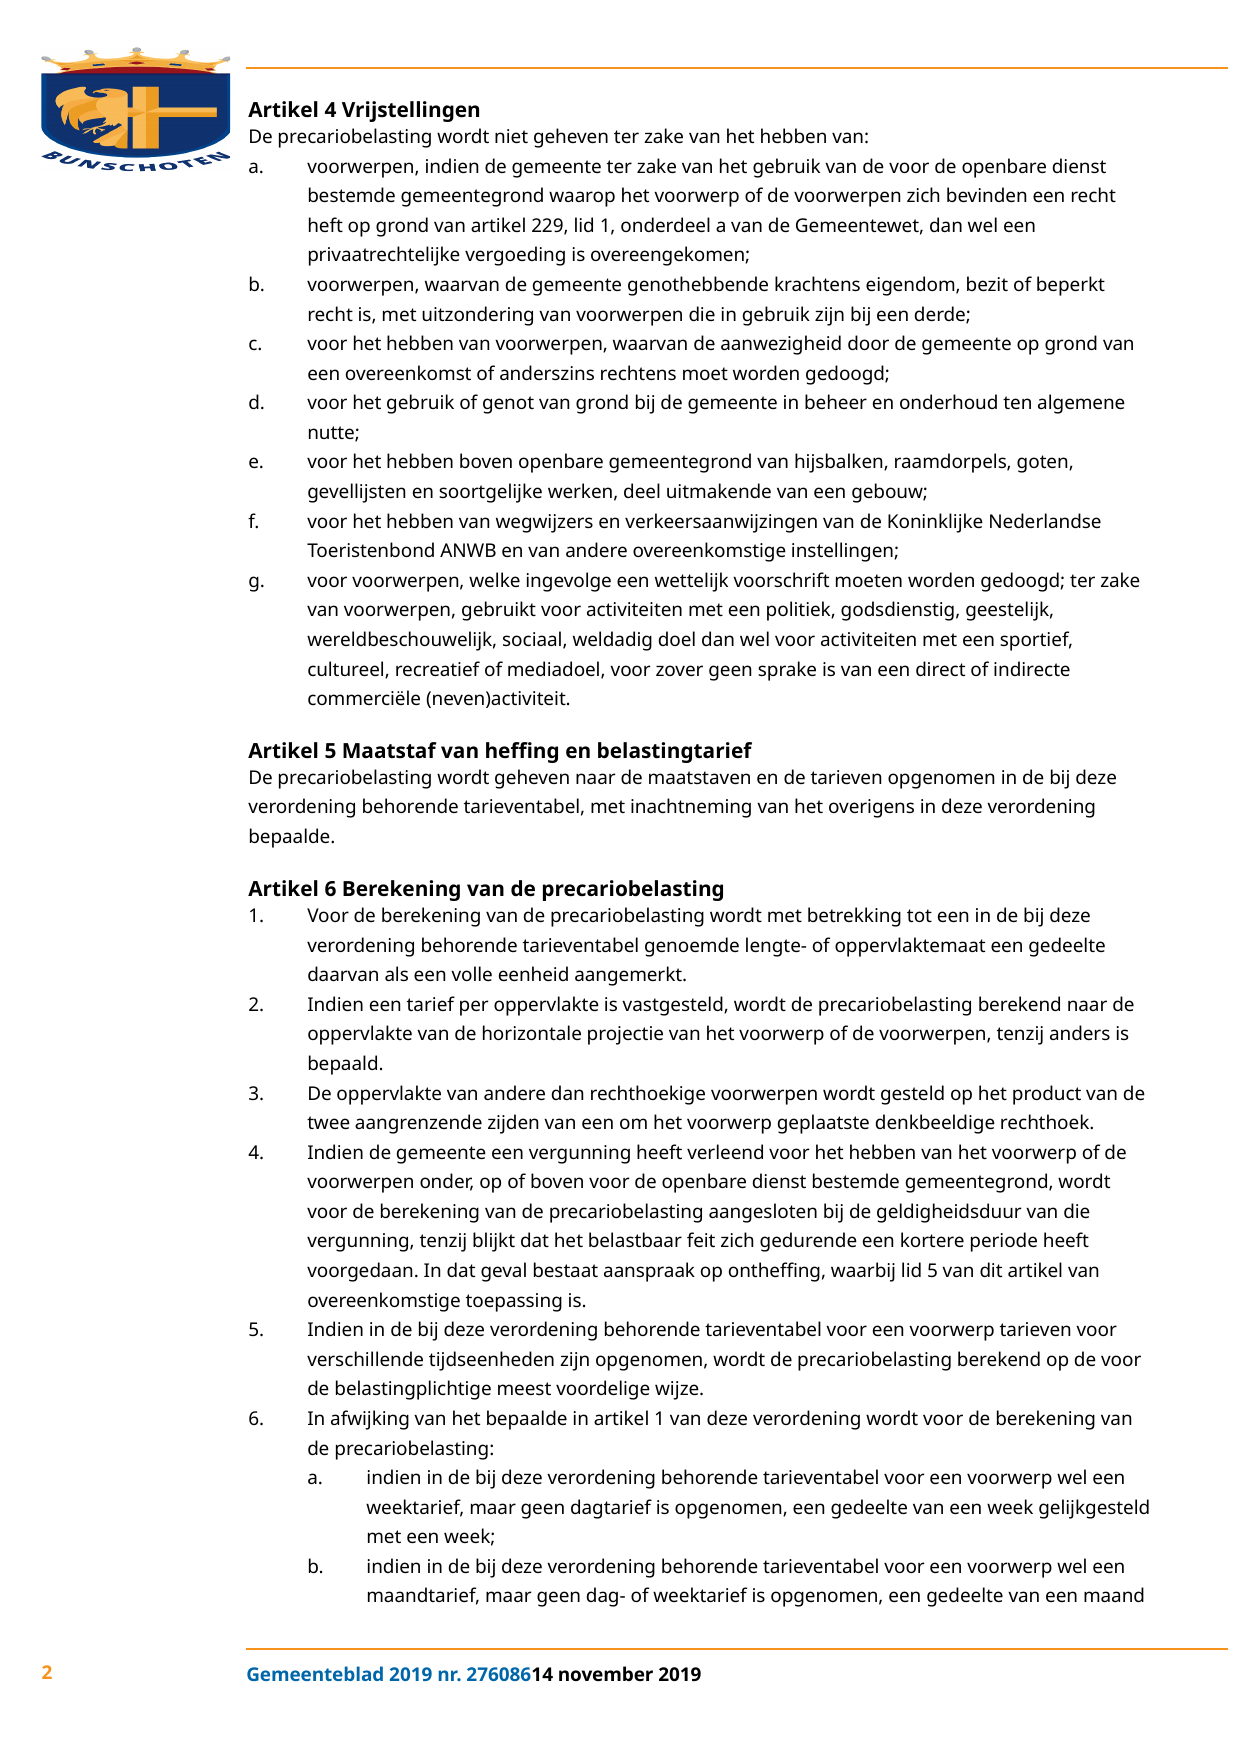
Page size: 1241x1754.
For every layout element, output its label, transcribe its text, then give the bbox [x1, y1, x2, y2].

list In afwijking van het bepaalde in artikel 1 van deze verordening wordt voor de berekening van de precariobelasting: [248, 1405, 1152, 1460]
list indien in de bij deze verordening behorende tarieventabel voor een voorwerp wel een maandtarief, maar geen dag- of weektarief is opgenomen, een gedeelte van een maand [307, 1553, 1152, 1608]
list voorwerpen, indien de gemeente ter zake van het gebruik van de voor de openbare dienst bestemde gemeentegrond waarop het voorwerp of de voorwerpen zich bevinden een recht heft op grond van artikel 229, lid 1, onderdeel a van de Gemeentewet, dan wel een privaatrechtelijke vergoeding is overeengekomen; [248, 153, 1152, 267]
text De precariobelasting wordt niet geheven ter zake van het hebben van: [248, 123, 1152, 149]
text De precariobelasting wordt geheven naar de maatstaven en de tarieven opgenomen in de bij deze verordening behorende tarieventabel, met inachtneming van het overigens in deze verordening bepaalde. [248, 764, 1152, 849]
list voor het gebruik of genot van grond bij de gemeente in beheer en onderhoud ten algemene nutte; [248, 389, 1152, 445]
text Artikel 6 Berekening van de precariobelasting [248, 874, 1152, 902]
text Artikel 4 Vrijstellingen [248, 95, 1152, 123]
list De oppervlakte van andere dan rechthoekige voorwerpen wordt gesteld op het product van de twee aangrenzende zijden van een om het voorwerp geplaatste denkbeeldige rechthoek. [248, 1080, 1152, 1135]
list indien in de bij deze verordening behorende tarieventabel voor een voorwerp wel een weektarief, maar geen dagtarief is opgenomen, een gedeelte van een week gelijkgesteld met een week; [307, 1464, 1152, 1549]
list Indien de gemeente een vergunning heeft verleend voor het hebben van het voorwerp of de voorwerpen onder, op of boven voor de openbare dienst bestemde gemeentegrond, wordt voor de berekening van de precariobelasting aangesloten bij de geldigheidsduur van die vergunning, tenzij blijkt dat het belastbaar feit zich gedurende een kortere periode heeft voorgedaan. In dat geval bestaat aanspraak op ontheffing, waarbij lid 5 van dit artikel van overeenkomstige toepassing is. [248, 1139, 1152, 1312]
list voor het hebben boven openbare gemeentegrond van hijsbalken, raamdorpels, goten, gevellijsten en soortgelijke werken, deel uitmakende van een gebouw; [248, 449, 1152, 504]
list voor het hebben van wegwijzers en verkeersaanwijzingen van de Koninklijke Nederlandse Toeristenbond ANWB en van andere overeenkomstige instellingen; [248, 508, 1152, 563]
list voor voorwerpen, welke ingevolge een wettelijk voorschrift moeten worden gedoogd; ter zake van voorwerpen, gebruikt voor activiteiten met een politiek, godsdienstig, geestelijk, wereldbeschouwelijk, sociaal, weldadig doel dan wel voor activiteiten met een sportief, cultureel, recreatief of mediadoel, voor zover geen sprake is van een direct of indirecte commerciële (neven)activiteit. [248, 567, 1152, 711]
list voor het hebben van voorwerpen, waarvan de aanwezigheid door de gemeente op grond van een overeenkomst of anderszins rechtens moet worden gedoogd; [248, 330, 1152, 386]
text Artikel 5 Maatstaf van heffing en belastingtarief [248, 736, 1152, 764]
picture [41, 47, 231, 172]
list Indien in de bij deze verordening behorende tarieventabel voor een voorwerp tarieven voor verschillende tijdseenheden zijn opgenomen, wordt de precariobelasting berekend op de voor de belastingplichtige meest voordelige wijze. [248, 1316, 1152, 1401]
list voorwerpen, waarvan de gemeente genothebbende krachtens eigendom, bezit of beperkt recht is, met uitzondering van voorwerpen die in gebruik zijn bij een derde; [248, 271, 1152, 326]
list Voor de berekening van de precariobelasting wordt met betrekking tot een in de bij deze verordening behorende tarieventabel genoemde lengte- of oppervlaktemaat een gedeelte daarvan als een volle eenheid aangemerkt. [248, 902, 1152, 987]
list Indien een tarief per oppervlakte is vastgesteld, wordt de precariobelasting berekend naar de oppervlakte van de horizontale projectie van het voorwerp of de voorwerpen, tenzij anders is bepaald. [248, 991, 1152, 1076]
